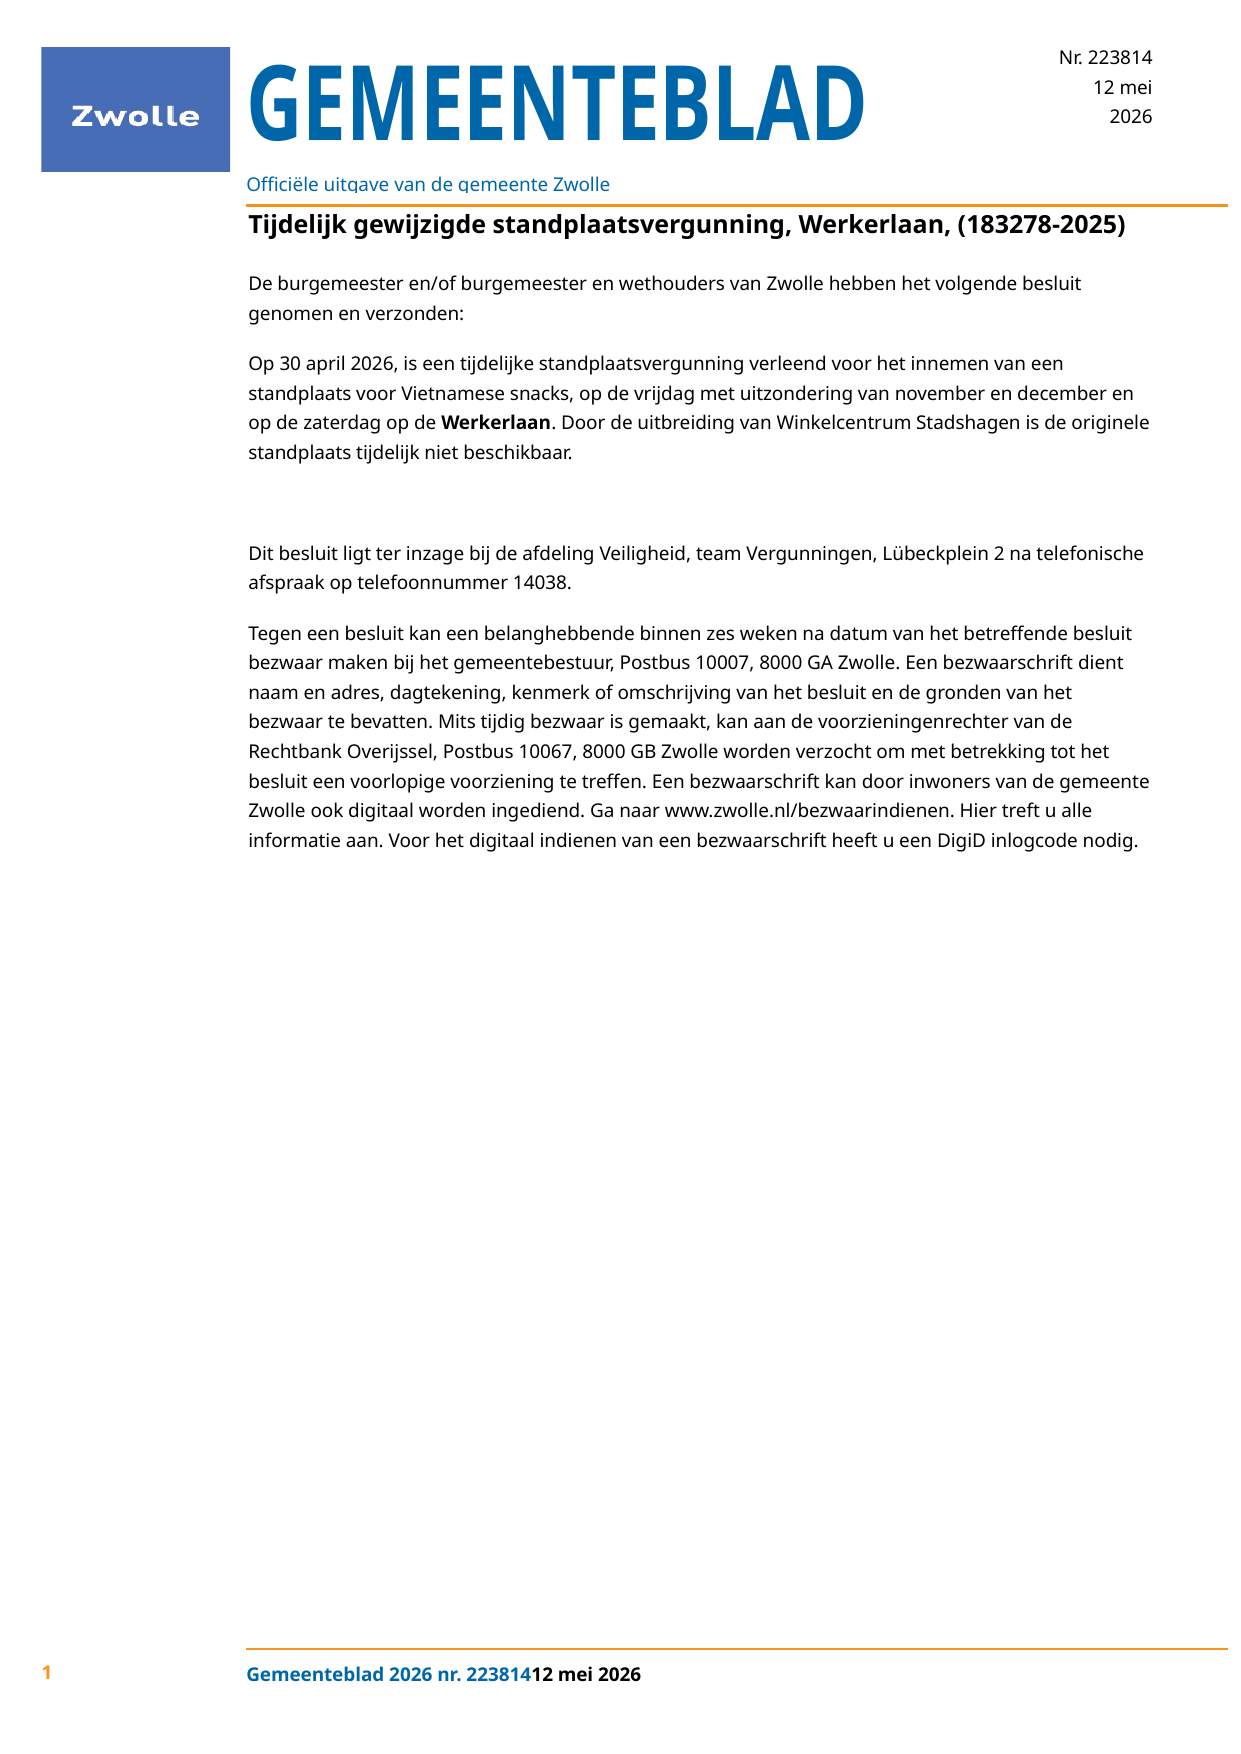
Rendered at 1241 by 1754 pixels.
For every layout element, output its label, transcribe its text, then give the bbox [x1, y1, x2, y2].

text Tegen een besluit kan een belanghebbende binnen zes weken na datum van het betreffende besluit bezwaar maken bij het gemeentebestuur, Postbus 10007, 8000 GA Zwolle. Een bezwaarschrift dient naam en adres, dagtekening, kenmerk of omschrijving van het besluit en de gronden van het bezwaar te bevatten. Mits tijdig bezwaar is gemaakt, kan aan de voorzieningenrechter van de Rechtbank Overijssel, Postbus 10067, 8000 GB Zwolle worden verzocht om met betrekking tot het besluit een voorlopige voorziening te treffen. Een bezwaarschrift kan door inwoners van de gemeente Zwolle ook digitaal worden ingediend. Ga naar www.zwolle.nl/bezwaarindienen. Hier treft u alle informatie aan. Voor het digitaal indienen van een bezwaarschrift heeft u een DigiD inlogcode nodig. [248, 620, 1152, 853]
text De burgemeester en/of burgemeester en wethouders van Zwolle hebben het volgende besluit genomen en verzonden: [248, 270, 1152, 326]
text Tijdelijk gewijzigde standplaatsvergunning, Werkerlaan, (183278-2025) [248, 207, 1152, 241]
text Op 30 april 2026, is een tijdelijke standplaatsvergunning verleend voor het innemen van een standplaats voor Vietnamese snacks, op de vrijdag met uitzondering van november en december en op de zaterdag op de Werkerlaan. Door de uitbreiding van Winkelcentrum Stadshagen is de originele standplaats tijdelijk niet beschikbaar. [248, 350, 1152, 465]
picture [41, 47, 231, 172]
text Dit besluit ligt ter inzage bij de afdeling Veiligheid, team Vergunningen, Lübeckplein 2 na telefonische afspraak op telefoonnummer 14038. [248, 540, 1152, 595]
